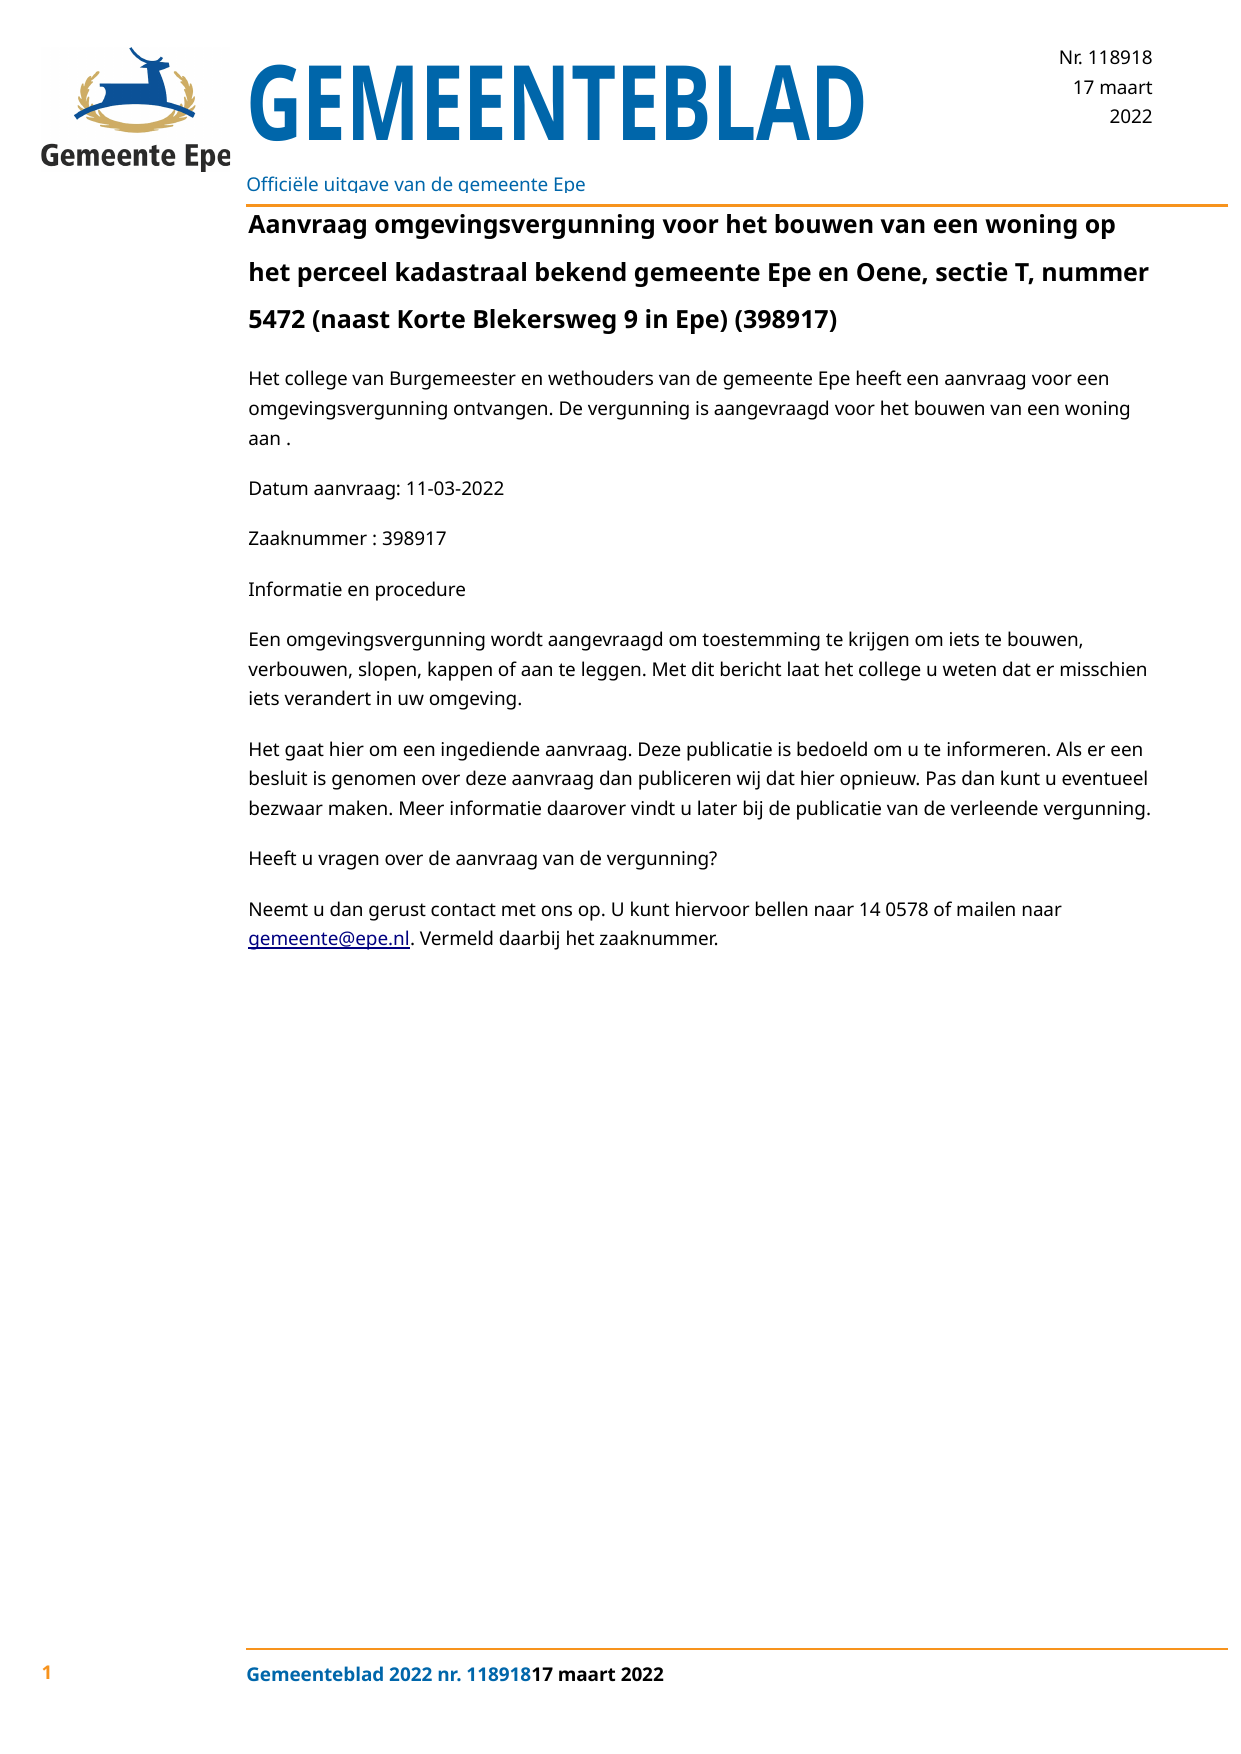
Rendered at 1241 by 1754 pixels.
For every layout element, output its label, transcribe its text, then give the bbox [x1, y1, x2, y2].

text Neemt u dan gerust contact met ons op. U kunt hiervoor bellen naar 14 0578 of mailen naar gemeente@epe.nl. Vermeld daarbij het zaaknummer. [248, 896, 1152, 951]
text Informatie en procedure [248, 576, 1152, 602]
text Zaaknummer : 398917 [248, 526, 1152, 551]
text Datum aanvraag: 11-03-2022 [248, 475, 1152, 501]
text Het gaat hier om een ingediende aanvraag. Deze publicatie is bedoeld om u te informeren. Als er een besluit is genomen over deze aanvraag dan publiceren wij dat hier opnieuw. Pas dan kunt u eventueel bezwaar maken. Meer informatie daarover vindt u later bij de publicatie van de verleende vergunning. [248, 736, 1152, 821]
picture [41, 47, 231, 172]
text Een omgevingsvergunning wordt aangevraagd om toestemming te krijgen om iets te bouwen, verbouwen, slopen, kappen of aan te leggen. Met dit bericht laat het college u weten dat er misschien iets verandert in uw omgeving. [248, 626, 1152, 711]
text Heeft u vragen over de aanvraag van de vergunning? [248, 846, 1152, 871]
text Aanvraag omgevingsvergunning voor het bouwen van een woning op het perceel kadastraal bekend gemeente Epe en Oene, sectie T, nummer 5472 (naast Korte Blekersweg 9 in Epe) (398917) [248, 207, 1152, 336]
text Het college van Burgemeester en wethouders van de gemeente Epe heeft een aanvraag voor een omgevingsvergunning ontvangen. De vergunning is aangevraagd voor het bouwen van een woning aan . [248, 366, 1152, 450]
